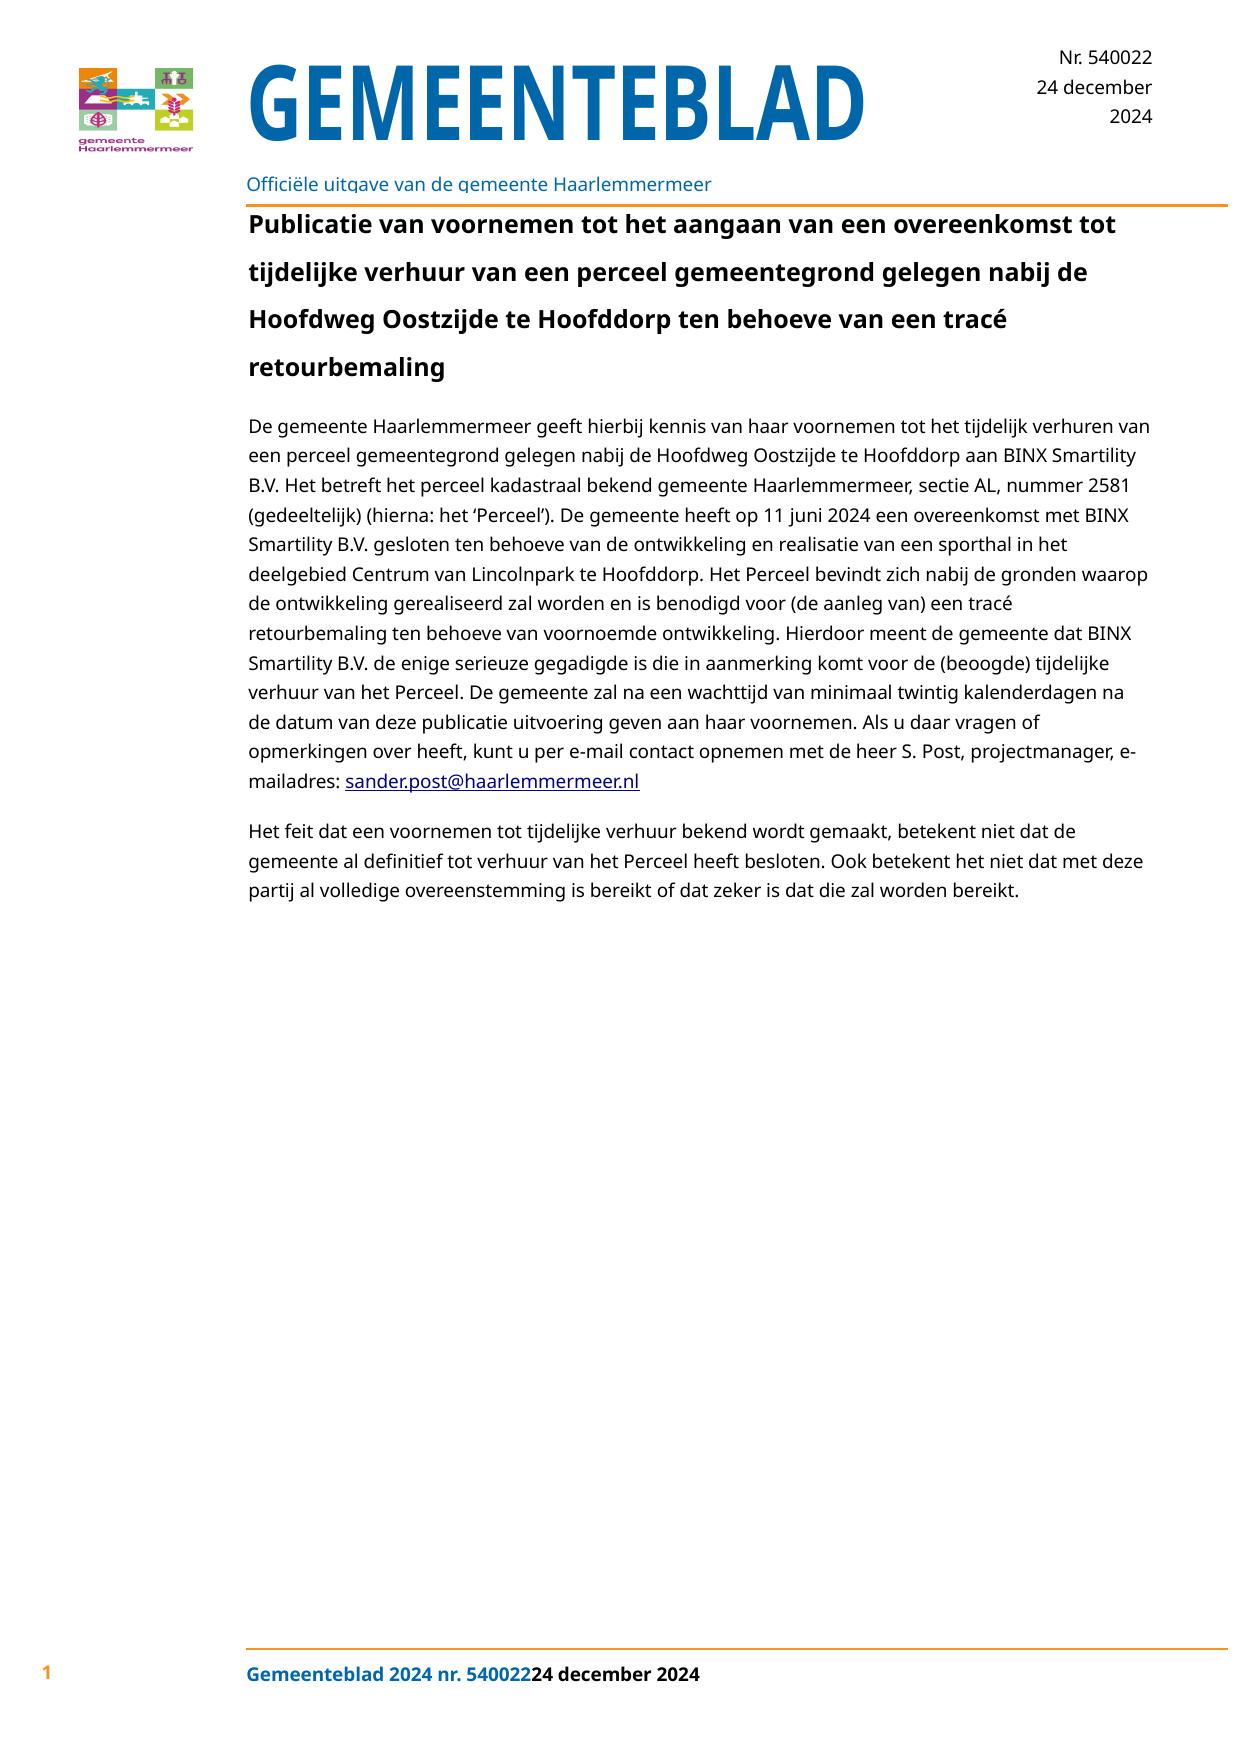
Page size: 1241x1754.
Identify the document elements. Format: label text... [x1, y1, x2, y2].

text Het feit dat een voornemen tot tijdelijke verhuur bekend wordt gemaakt, betekent niet dat de gemeente al definitief tot verhuur van het Perceel heeft besloten. Ook betekent het niet dat met deze partij al volledige overeenstemming is bereikt of dat zeker is dat die zal worden bereikt. [248, 818, 1152, 903]
text De gemeente Haarlemmermeer geeft hierbij kennis van haar voornemen tot het tijdelijk verhuren van een perceel gemeentegrond gelegen nabij de Hoofdweg Oostzijde te Hoofddorp aan BINX Smartility B.V. Het betreft het perceel kadastraal bekend gemeente Haarlemmermeer, sectie AL, nummer 2581 (gedeeltelijk) (hierna: het ‘Perceel’). De gemeente heeft op 11 juni 2024 een overeenkomst met BINX Smartility B.V. gesloten ten behoeve van de ontwikkeling en realisatie van een sporthal in het deelgebied Centrum van Lincolnpark te Hoofddorp. Het Perceel bevindt zich nabij de gronden waarop de ontwikkeling gerealiseerd zal worden en is benodigd voor (de aanleg van) een tracé retourbemaling ten behoeve van voornoemde ontwikkeling. Hierdoor meent de gemeente dat BINX Smartility B.V. de enige serieuze gegadigde is die in aanmerking komt voor de (beoogde) tijdelijke verhuur van het Perceel. De gemeente zal na een wachttijd van minimaal twintig kalenderdagen na de datum van deze publicatie uitvoering geven aan haar voornemen. Als u daar vragen of opmerkingen over heeft, kunt u per e-mail contact opnemen met de heer S. Post, projectmanager, e-mailadres: sander.post@haarlemmermeer.nl [248, 413, 1152, 794]
text Publicatie van voornemen tot het aangaan van een overeenkomst tot tijdelijke verhuur van een perceel gemeentegrond gelegen nabij de Hoofdweg Oostzijde te Hoofddorp ten behoeve van een tracé retourbemaling [248, 207, 1152, 384]
picture [41, 47, 231, 172]
